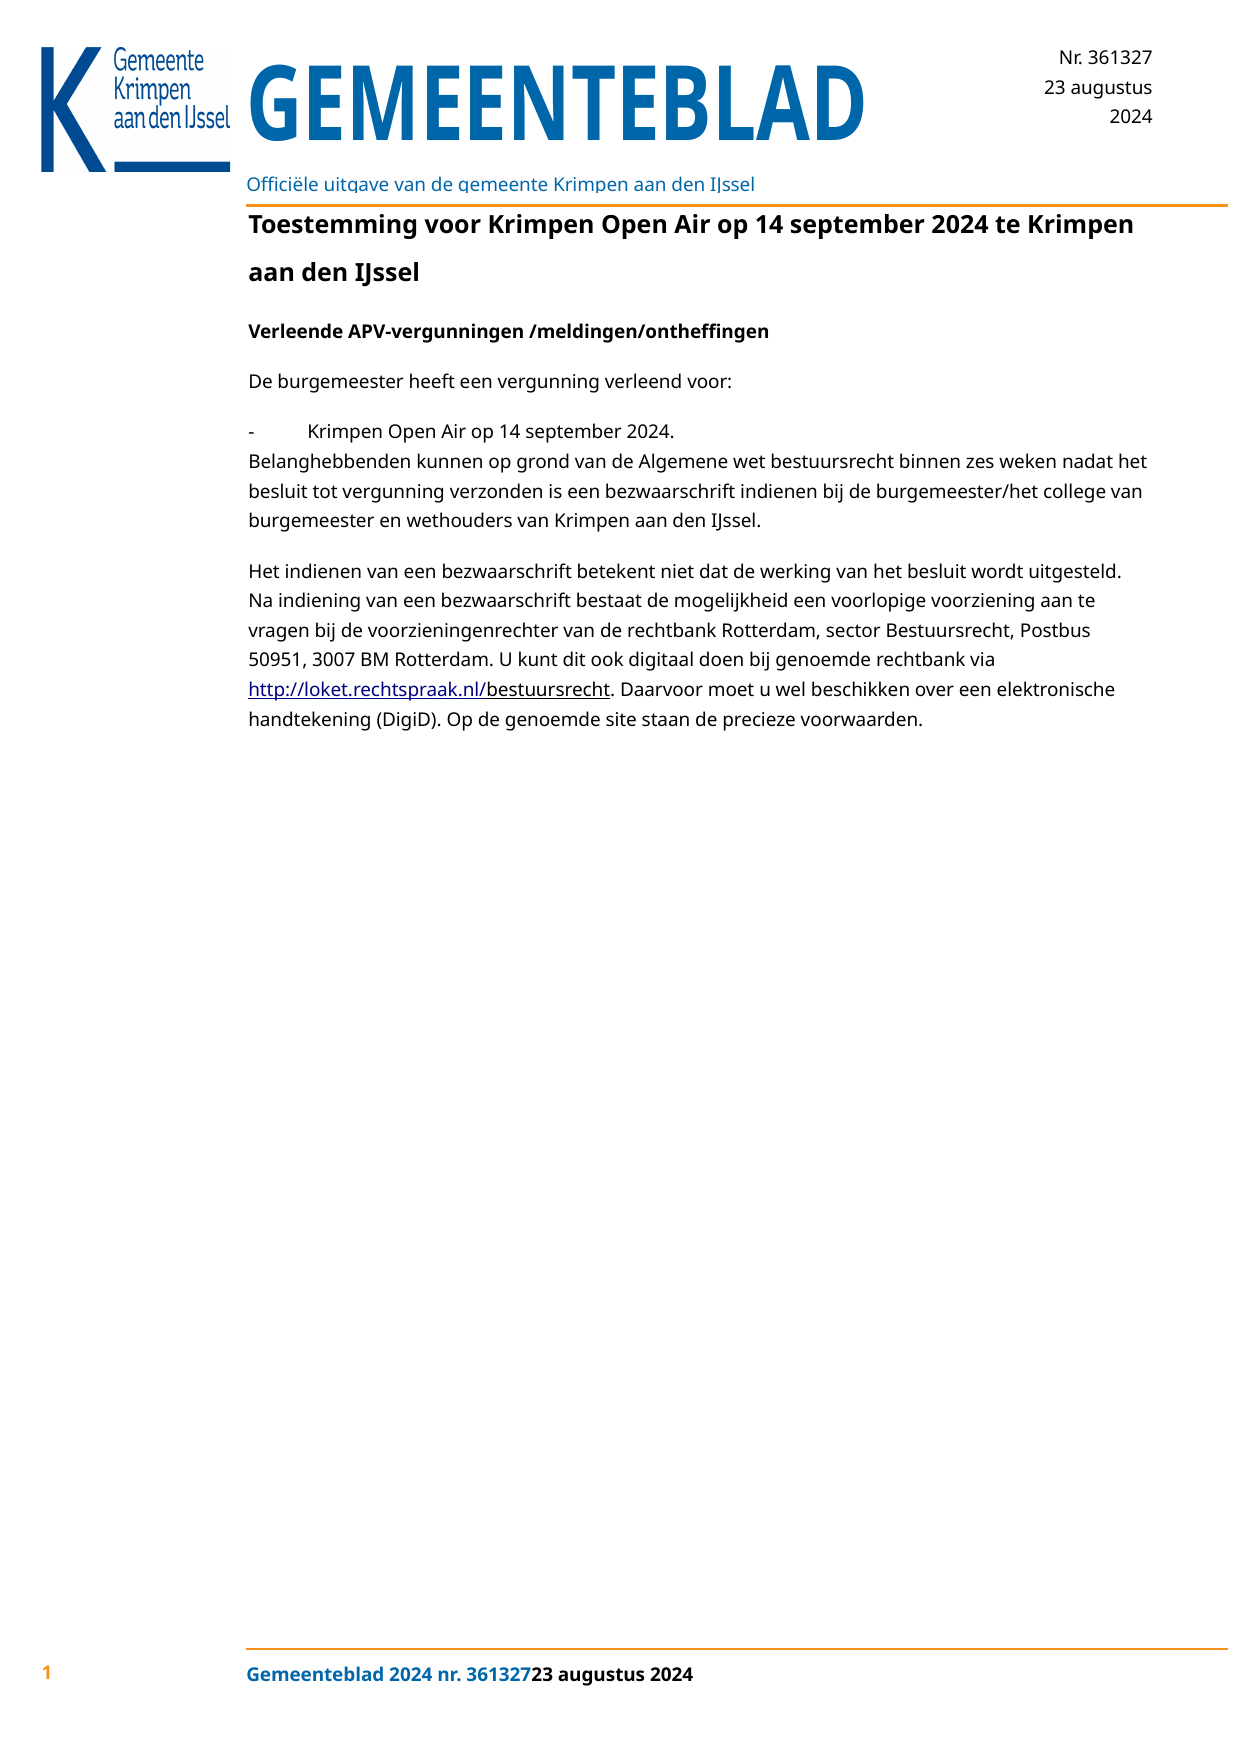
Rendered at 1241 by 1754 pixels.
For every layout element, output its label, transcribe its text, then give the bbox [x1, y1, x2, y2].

text De burgemeester heeft een vergunning verleend voor: [248, 368, 1152, 394]
text Belanghebbenden kunnen op grond van de Algemene wet bestuursrecht binnen zes weken nadat het besluit tot vergunning verzonden is een bezwaarschrift indienen bij de burgemeester/het college van burgemeester en wethouders van Krimpen aan den IJssel. [248, 448, 1152, 533]
picture [41, 47, 231, 172]
text Het indienen van een bezwaarschrift betekent niet dat de werking van het besluit wordt uitgesteld. Na indiening van een bezwaarschrift bestaat de mogelijkheid een voorlopige voorziening aan te vragen bij de voorzieningenrechter van de rechtbank Rotterdam, sector Bestuursrecht, Postbus 50951, 3007 BM Rotterdam. U kunt dit ook digitaal doen bij genoemde rechtbank via http://loket.rechtspraak.nl/bestuursrecht. Daarvoor moet u wel beschikken over een elektronische handtekening (DigiD). Op de genoemde site staan de precieze voorwaarden. [248, 558, 1152, 732]
text Toestemming voor Krimpen Open Air op 14 september 2024 te Krimpen aan den IJssel [248, 207, 1152, 288]
text Verleende APV-vergunningen /meldingen/ontheffingen [248, 318, 1152, 344]
list Krimpen Open Air op 14 september 2024. [248, 419, 1152, 444]
